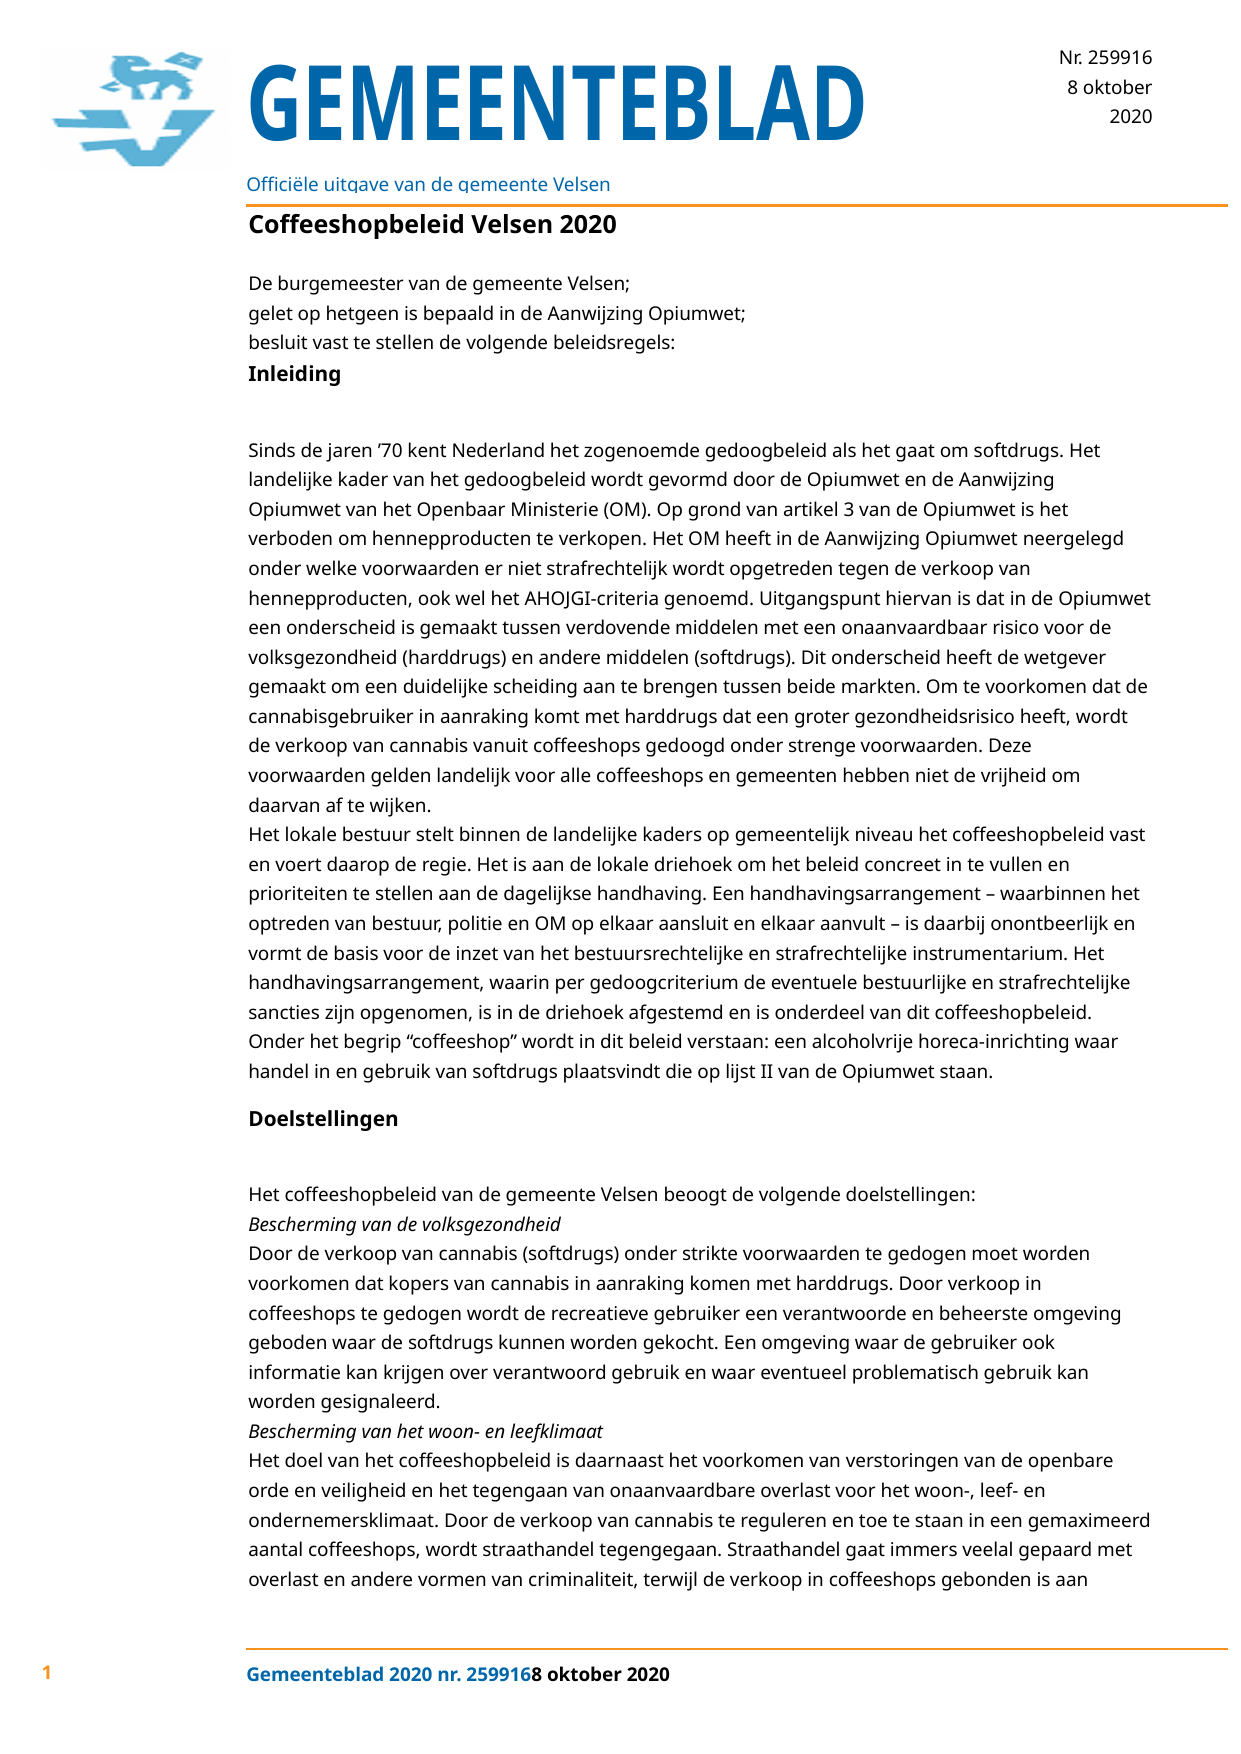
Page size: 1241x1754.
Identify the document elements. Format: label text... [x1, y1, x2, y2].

text Bescherming van de volksgezondheid [248, 1211, 1152, 1237]
text Sinds de jaren ’70 kent Nederland het zogenoemde gedoogbeleid als het gaat om softdrugs. Het landelijke kader van het gedoogbeleid wordt gevormd door de Opiumwet en de Aanwijzing Opiumwet van het Openbaar Ministerie (OM). Op grond van artikel 3 van de Opiumwet is het verboden om hennepproducten te verkopen. Het OM heeft in de Aanwijzing Opiumwet neergelegd onder welke voorwaarden er niet strafrechtelijk wordt opgetreden tegen de verkoop van hennepproducten, ook wel het AHOJGI-criteria genoemd. Uitgangspunt hiervan is dat in de Opiumwet een onderscheid is gemaakt tussen verdovende middelen met een onaanvaardbaar risico voor de volksgezondheid (harddrugs) en andere middelen (softdrugs). Dit onderscheid heeft de wetgever gemaakt om een duidelijke scheiding aan te brengen tussen beide markten. Om te voorkomen dat de cannabisgebruiker in aanraking komt met harddrugs dat een groter gezondheidsrisico heeft, wordt de verkoop van cannabis vanuit coffeeshops gedoogd onder strenge voorwaarden. Deze voorwaarden gelden landelijk voor alle coffeeshops en gemeenten hebben niet de vrijheid om daarvan af te wijken. [248, 437, 1152, 817]
picture [41, 47, 231, 172]
text De burgemeester van de gemeente Velsen; [248, 270, 1152, 296]
text Het lokale bestuur stelt binnen de landelijke kaders op gemeentelijk niveau het coffeeshopbeleid vast en voert daarop de regie. Het is aan de lokale driehoek om het beleid concreet in te vullen en prioriteiten te stellen aan de dagelijkse handhaving. Een handhavingsarrangement – waarbinnen het optreden van bestuur, politie en OM op elkaar aansluit en elkaar aanvult – is daarbij onontbeerlijk en vormt de basis voor de inzet van het bestuursrechtelijke en strafrechtelijke instrumentarium. Het handhavingsarrangement, waarin per gedoogcriterium de eventuele bestuurlijke en strafrechtelijke sancties zijn opgenomen, is in de driehoek afgestemd en is onderdeel van dit coffeeshopbeleid. Onder het begrip “coffeeshop” wordt in dit beleid verstaan: een alcoholvrije horeca-inrichting waar handel in en gebruik van softdrugs plaatsvindt die op lijst II van de Opiumwet staan. [248, 821, 1152, 1084]
text Doelstellingen [248, 1104, 1152, 1132]
text Inleiding [248, 359, 1152, 387]
text Het coffeeshopbeleid van de gemeente Velsen beoogt de volgende doelstellingen: [248, 1181, 1152, 1207]
text besluit vast te stellen de volgende beleidsregels: [248, 329, 1152, 355]
text Door de verkoop van cannabis (softdrugs) onder strikte voorwaarden te gedogen moet worden voorkomen dat kopers van cannabis in aanraking komen met harddrugs. Door verkoop in coffeeshops te gedogen wordt de recreatieve gebruiker een verantwoorde en beheerste omgeving geboden waar de softdrugs kunnen worden gekocht. Een omgeving waar de gebruiker ook informatie kan krijgen over verantwoord gebruik en waar eventueel problematisch gebruik kan worden gesignaleerd. [248, 1241, 1152, 1414]
text Het doel van het coffeeshopbeleid is daarnaast het voorkomen van verstoringen van de openbare orde en veiligheid en het tegengaan van onaanvaardbare overlast voor het woon-, leef- en ondernemersklimaat. Door de verkoop van cannabis te reguleren en toe te staan in een gemaximeerd aantal coffeeshops, wordt straathandel tegengegaan. Straathandel gaat immers veelal gepaard met overlast en andere vormen van criminaliteit, terwijl de verkoop in coffeeshops gebonden is aan [248, 1448, 1152, 1592]
text Coffeeshopbeleid Velsen 2020 [248, 207, 1152, 241]
text gelet op hetgeen is bepaald in de Aanwijzing Opiumwet; [248, 300, 1152, 326]
text Bescherming van het woon- en leefklimaat [248, 1418, 1152, 1444]
